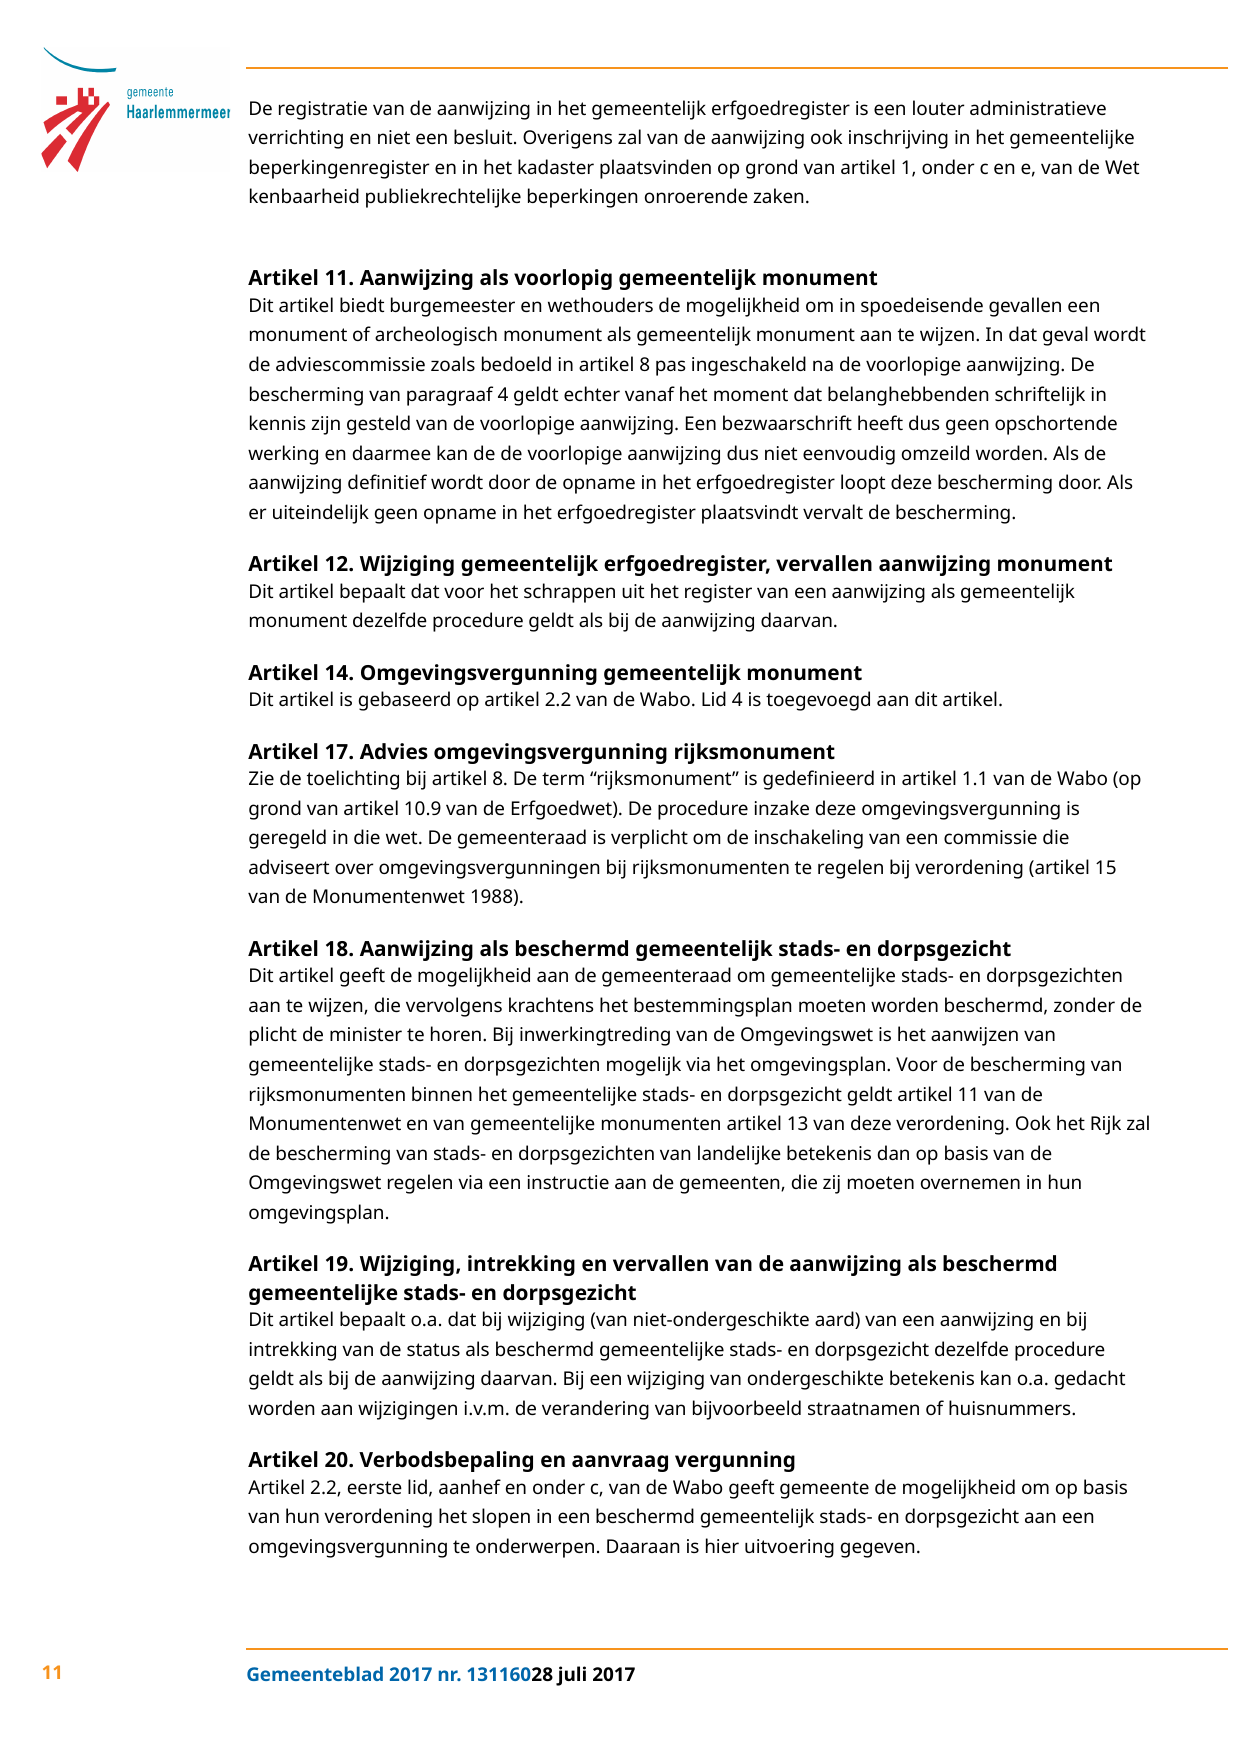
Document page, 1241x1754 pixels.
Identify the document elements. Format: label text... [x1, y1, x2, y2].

text Artikel 14. Omgevingsvergunning gemeentelijk monument [248, 658, 1152, 686]
text Dit artikel geeft de mogelijkheid aan de gemeenteraad om gemeentelijke stads- en dorpsgezichten aan te wijzen, die vervolgens krachtens het bestemmingsplan moeten worden beschermd, zonder de plicht de minister te horen. Bij inwerkingtreding van de Omgevingswet is het aanwijzen van gemeentelijke stads- en dorpsgezichten mogelijk via het omgevingsplan. Voor de bescherming van rijksmonumenten binnen het gemeentelijke stads- en dorpsgezicht geldt artikel 11 van de Monumentenwet en van gemeentelijke monumenten artikel 13 van deze verordening. Ook het Rijk zal de bescherming van stads- en dorpsgezichten van landelijke betekenis dan op basis van de Omgevingswet regelen via een instructie aan de gemeenten, die zij moeten overnemen in hun omgevingsplan. [248, 962, 1152, 1225]
text Dit artikel is gebaseerd op artikel 2.2 van de Wabo. Lid 4 is toegevoegd aan dit artikel. [248, 686, 1152, 712]
text Dit artikel bepaalt o.a. dat bij wijziging (van niet-ondergeschikte aard) van een aanwijzing en bij intrekking van de status als beschermd gemeentelijke stads- en dorpsgezicht dezelfde procedure geldt als bij de aanwijzing daarvan. Bij een wijziging van ondergeschikte betekenis kan o.a. gedacht worden aan wijzigingen i.v.m. de verandering van bijvoorbeeld straatnamen of huisnummers. [248, 1306, 1152, 1421]
text Artikel 17. Advies omgevingsvergunning rijksmonument [248, 737, 1152, 765]
text De registratie van de aanwijzing in het gemeentelijk erfgoedregister is een louter administratieve verrichting en niet een besluit. Overigens zal van de aanwijzing ook inschrijving in het gemeentelijke beperkingenregister en in het kadaster plaatsvinden op grond van artikel 1, onder c en e, van de Wet kenbaarheid publiekrechtelijke beperkingen onroerende zaken. [248, 95, 1152, 209]
text Artikel 11. Aanwijzing als voorlopig gemeentelijk monument [248, 263, 1152, 292]
text Dit artikel bepaalt dat voor het schrappen uit het register van een aanwijzing als gemeentelijk monument dezelfde procedure geldt als bij de aanwijzing daarvan. [248, 578, 1152, 633]
text Zie de toelichting bij artikel 8. De term “rijksmonument” is gedefinieerd in artikel 1.1 van de Wabo (op grond van artikel 10.9 van de Erfgoedwet). De procedure inzake deze omgevingsvergunning is geregeld in die wet. De gemeenteraad is verplicht om de inschakeling van een commissie die adviseert over omgevingsvergunningen bij rijksmonumenten te regelen bij verordening (artikel 15 van de Monumentenwet 1988). [248, 765, 1152, 909]
text Dit artikel biedt burgemeester en wethouders de mogelijkheid om in spoedeisende gevallen een monument of archeologisch monument als gemeentelijk monument aan te wijzen. In dat geval wordt de adviescommissie zoals bedoeld in artikel 8 pas ingeschakeld na de voorlopige aanwijzing. De bescherming van paragraaf 4 geldt echter vanaf het moment dat belanghebbenden schriftelijk in kennis zijn gesteld van de voorlopige aanwijzing. Een bezwaarschrift heeft dus geen opschortende werking en daarmee kan de de voorlopige aanwijzing dus niet eenvoudig omzeild worden. Als de aanwijzing definitief wordt door de opname in het erfgoedregister loopt deze bescherming door. Als er uiteindelijk geen opname in het erfgoedregister plaatsvindt vervalt de bescherming. [248, 292, 1152, 525]
text Artikel 19. Wijziging, intrekking en vervallen van de aanwijzing als beschermd gemeentelijke stads- en dorpsgezicht [248, 1249, 1152, 1306]
text Artikel 2.2, eerste lid, aanhef en onder c, van de Wabo geeft gemeente de mogelijkheid om op basis van hun verordening het slopen in een beschermd gemeentelijk stads- en dorpsgezicht aan een omgevingsvergunning te onderwerpen. Daaraan is hier uitvoering gegeven. [248, 1474, 1152, 1559]
picture [41, 47, 231, 172]
text Artikel 12. Wijziging gemeentelijk erfgoedregister, vervallen aanwijzing monument [248, 549, 1152, 578]
text Artikel 20. Verbodsbepaling en aanvraag vergunning [248, 1446, 1152, 1474]
text Artikel 18. Aanwijzing als beschermd gemeentelijk stads- en dorpsgezicht [248, 934, 1152, 962]
